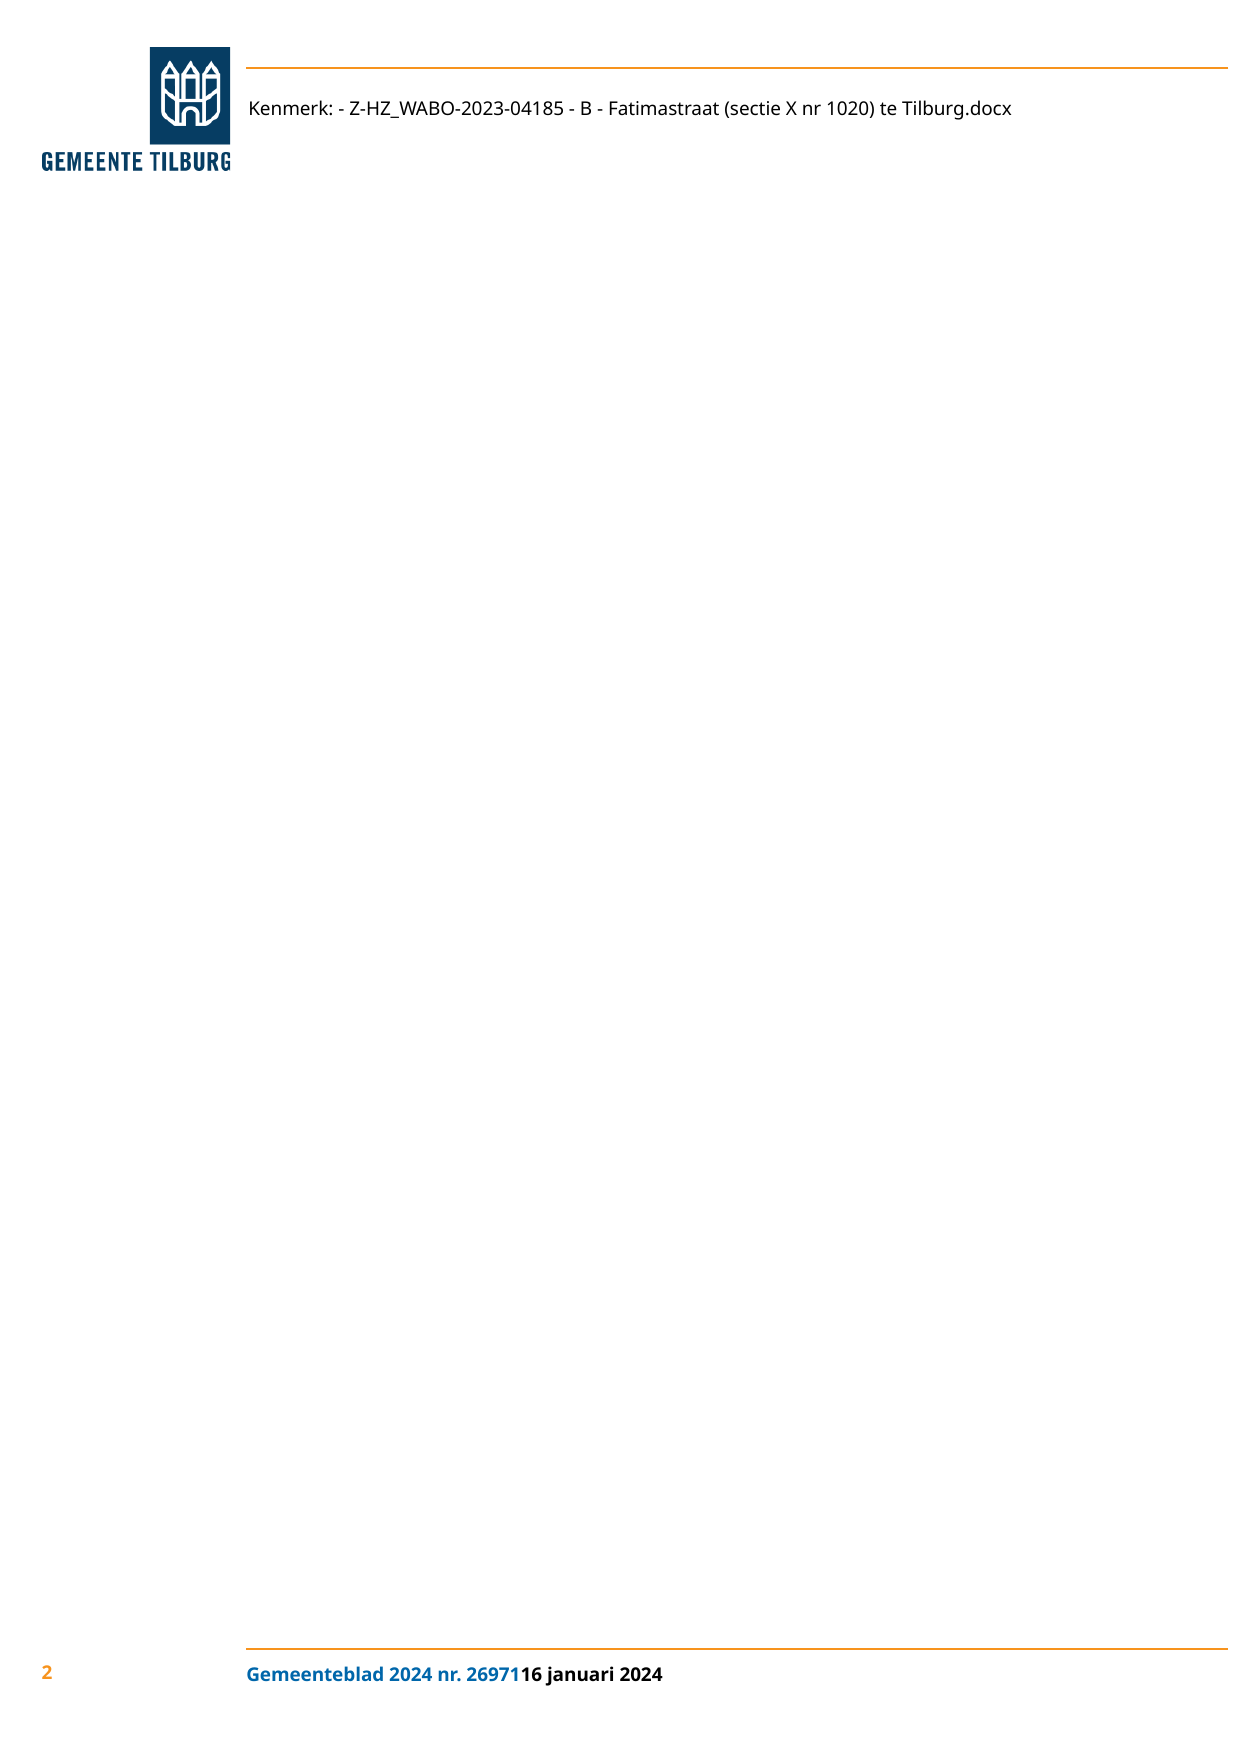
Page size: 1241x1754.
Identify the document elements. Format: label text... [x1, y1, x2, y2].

text Kenmerk: - Z-HZ_WABO-2023-04185 - B - Fatimastraat (sectie X nr 1020) te Tilburg.docx [248, 95, 1152, 121]
picture [41, 47, 231, 172]
